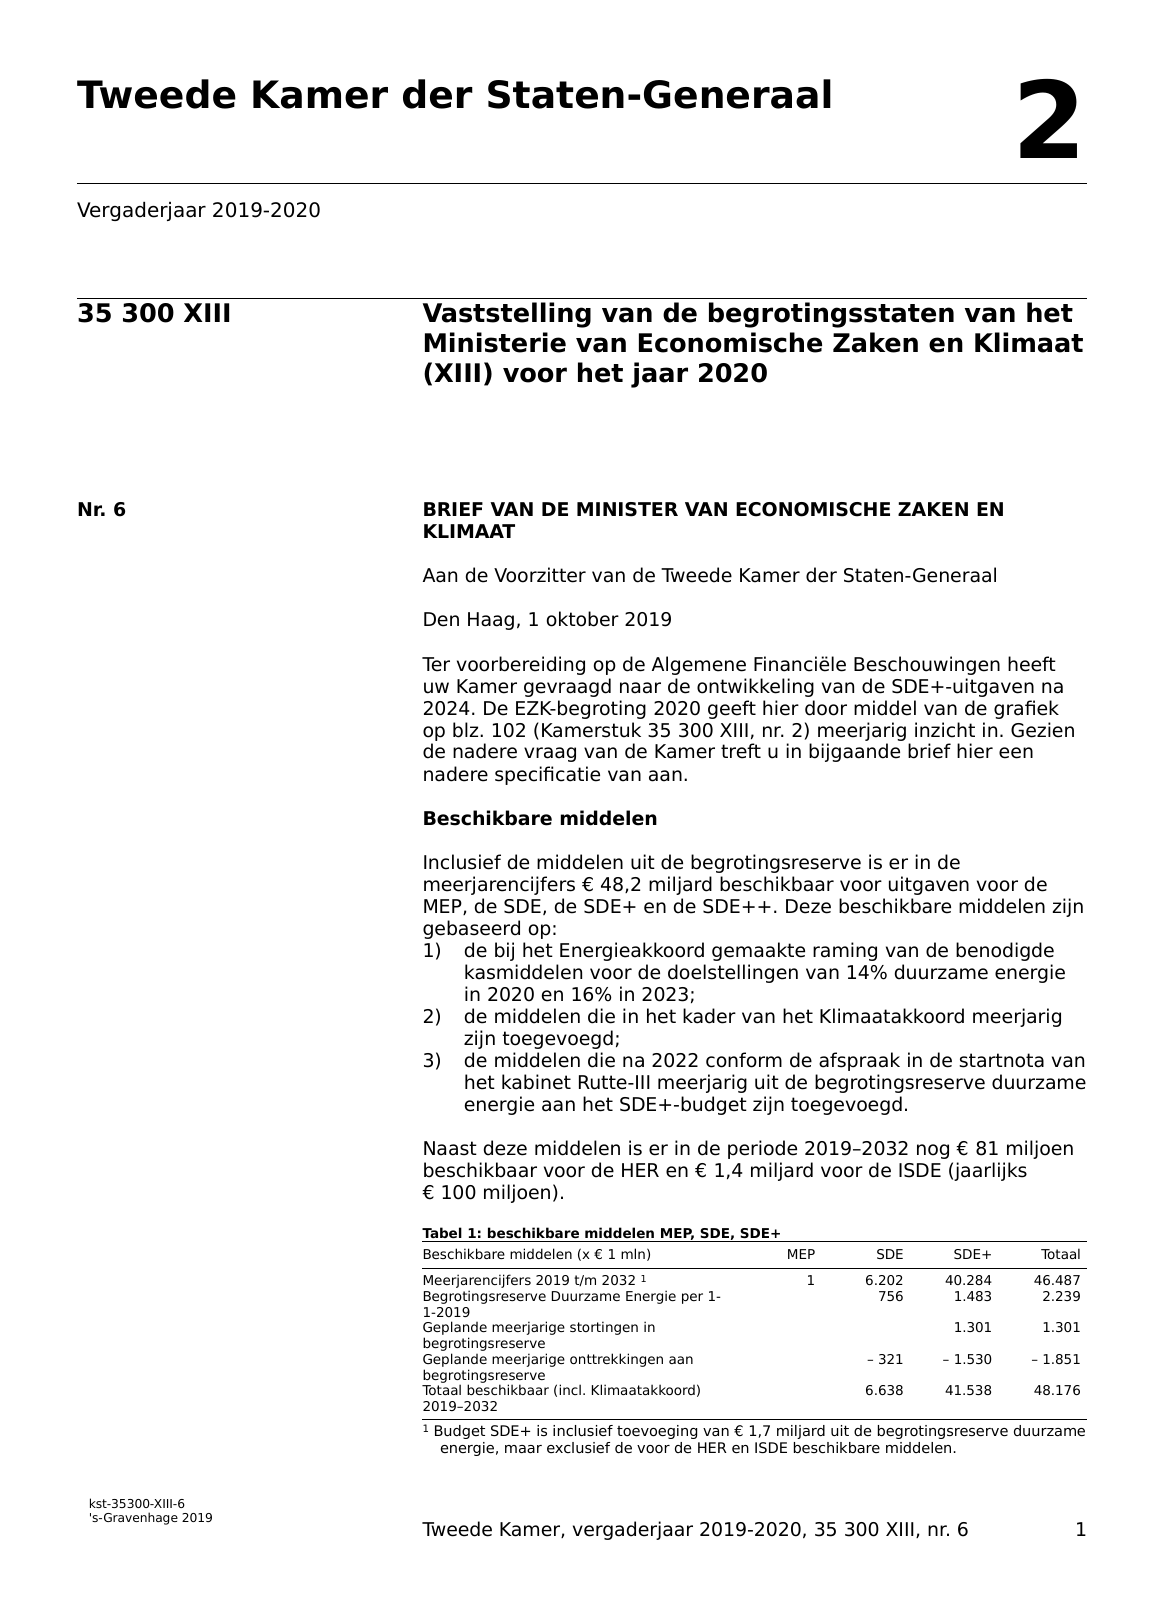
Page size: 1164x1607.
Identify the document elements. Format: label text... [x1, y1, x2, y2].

table_cell 1.301 [910, 1320, 998, 1352]
table_cell [732, 1320, 909, 1352]
text 2) de middelen die in het kader van het Klimaatakkoord meerjarig zijn toegevoegd; [422, 1006, 1087, 1049]
table_cell 48.176 [998, 1383, 1087, 1419]
table_cell 1 [732, 1269, 821, 1289]
text Den Haag, 1 oktober 2019 [422, 609, 1087, 631]
table_cell 1 Budget SDE+ is inclusief toevoeging van € 1,7 miljard uit de begrotingsreserve duurzame energie, maar exclusief de voor de HER en ISDE beschikbare middelen. [422, 1420, 1087, 1457]
table_cell 2.239 [998, 1289, 1087, 1320]
text Ter voorbereiding op de Algemene Financiële Beschouwingen heeft uw Kamer gevraagd naar de ontwikkeling van de SDE+-uitgaven na 2024. De EZK-begroting 2020 geeft hier door middel van de grafiek op blz. 102 (Kamerstuk 35 300 XIII, nr. 2) meerjarig inzicht in. Gezien de nadere vraag van de Kamer treft u in bijgaande brief hier een nadere specificatie van aan. [422, 653, 1087, 785]
table_cell – 1.530 [910, 1352, 998, 1383]
table_cell 1.301 [998, 1320, 1087, 1352]
table_cell Beschikbare middelen (x € 1 mln) [422, 1242, 732, 1267]
text 1) de bij het Energieakkoord gemaakte raming van de benodigde kasmiddelen voor de doelstellingen van 14% duurzame energie in 2020 en 16% in 2023; [422, 940, 1087, 1006]
table_cell MEP [732, 1242, 821, 1267]
table_cell 41.538 [910, 1383, 998, 1419]
table_cell SDE+ [910, 1242, 998, 1267]
table_header 2 [886, 59, 1087, 183]
table_cell 6.638 [732, 1383, 909, 1419]
table_cell Meerjarencijfers 2019 t/m 2032 1 [422, 1269, 732, 1289]
table_cell Geplande meerjarige onttrekkingen aan begrotingsreserve [422, 1352, 732, 1383]
text Inclusief de middelen uit de begrotingsreserve is er in de meerjarencijfers € 48,2 miljard beschikbaar voor uitgaven voor de MEP, de SDE, de SDE+ en de SDE++. Deze beschikbare middelen zijn gebaseerd op: [422, 852, 1087, 940]
subtitle 35 300 XIII Vaststelling van de begrotingsstaten van het Ministerie van Economische Zaken en Klimaat (XIII) voor het jaar 2020 [77, 299, 1087, 388]
table_cell 6.202 [821, 1269, 909, 1289]
table_cell 1.483 [910, 1289, 998, 1320]
table_cell 756 [732, 1289, 909, 1320]
table_cell 46.487 [998, 1269, 1087, 1289]
table_cell Totaal beschikbaar (incl. Klimaatakkoord) 2019–2032 [422, 1383, 732, 1419]
table_cell SDE [821, 1242, 909, 1267]
table_header Tabel 1: beschikbare middelen MEP, SDE, SDE+ [422, 1226, 1087, 1241]
table_cell Totaal [998, 1242, 1087, 1267]
table_cell Vergaderjaar 2019-2020 [77, 184, 1087, 298]
table_cell Geplande meerjarige stortingen in begrotingsreserve [422, 1320, 732, 1352]
text Naast deze middelen is er in de periode 2019–2032 nog € 81 miljoen beschikbaar voor de HER en € 1,4 miljard voor de ISDE (jaarlijks € 100 miljoen). [422, 1138, 1087, 1204]
table_cell – 321 [732, 1352, 909, 1383]
table_cell – 1.851 [998, 1352, 1087, 1383]
table_cell Begrotingsreserve Duurzame Energie per 1-1-2019 [422, 1289, 732, 1320]
table_cell 40.284 [910, 1269, 998, 1289]
table_header Tweede Kamer der Staten-Generaal [77, 59, 886, 183]
text Aan de Voorzitter van de Tweede Kamer der Staten-Generaal [422, 565, 1087, 587]
text 3) de middelen die na 2022 conform de afspraak in de startnota van het kabinet Rutte-III meerjarig uit de begrotingsreserve duurzame energie aan het SDE+-budget zijn toegevoegd. [422, 1049, 1087, 1116]
subtitle Nr. 6 BRIEF VAN DE MINISTER VAN ECONOMISCHE ZAKEN EN KLIMAAT [77, 499, 1087, 543]
subtitle Beschikbare middelen [422, 808, 1087, 829]
text kst-35300-XIII-6 [88, 1497, 323, 1511]
text 's-Gravenhage 2019 [88, 1511, 323, 1525]
